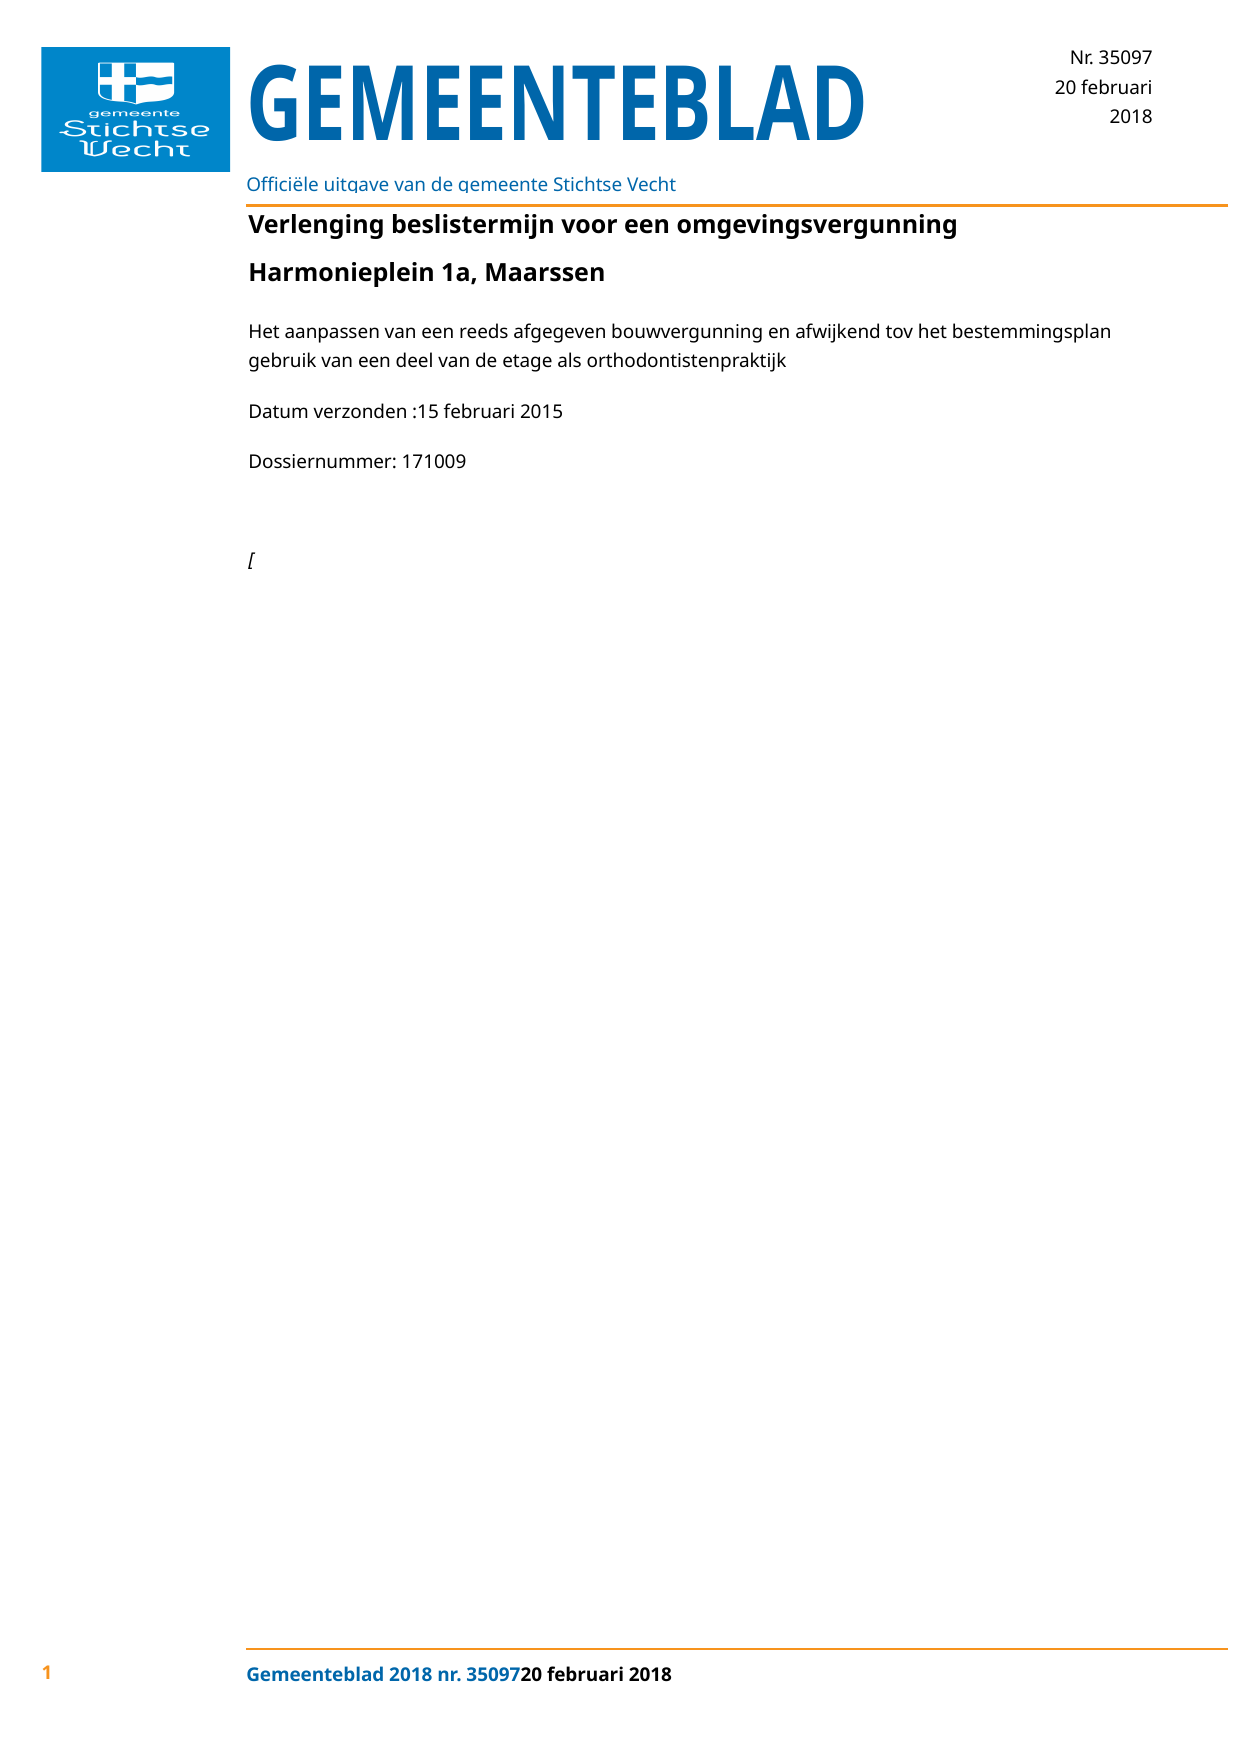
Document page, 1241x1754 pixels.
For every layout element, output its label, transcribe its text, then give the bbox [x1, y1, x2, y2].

picture [99, 63, 135, 101]
text Het aanpassen van een reeds afgegeven bouwvergunning en afwijkend tov het bestemmingsplan gebruik van een deel van de etage als orthodontistenpraktijk [248, 318, 1152, 373]
text Datum verzonden :15 februari 2015 [248, 398, 1152, 424]
text Dossiernummer: 171009 [248, 448, 1152, 474]
picture [137, 63, 174, 103]
text Verlenging beslistermijn voor een omgevingsvergunning Harmonieplein 1a, Maarssen [248, 207, 1152, 288]
text [ [248, 547, 1152, 572]
